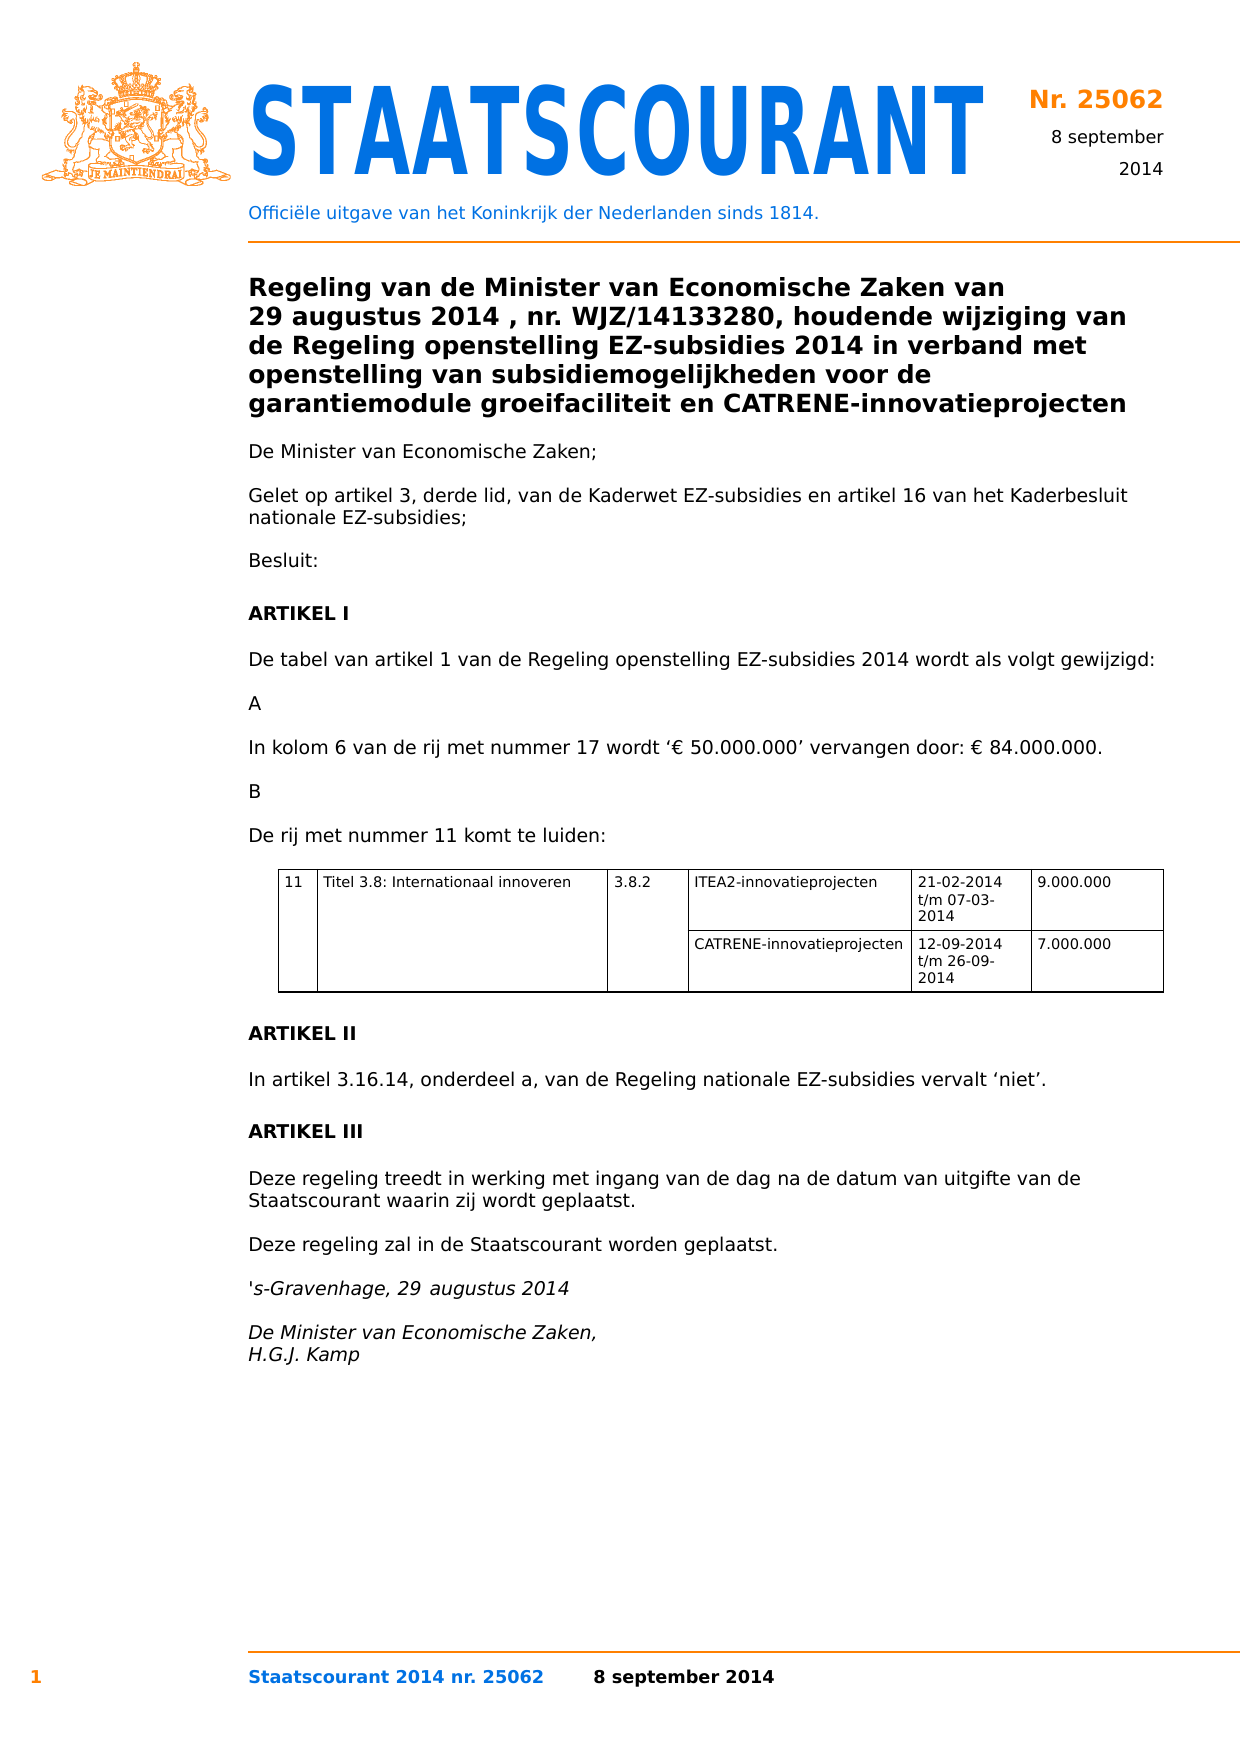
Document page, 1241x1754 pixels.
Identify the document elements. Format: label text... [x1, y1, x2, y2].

text 's-Gravenhage, 29 augustus 2014 [248, 1278, 1163, 1300]
text Deze regeling zal in de Staatscourant worden geplaatst. [248, 1234, 1163, 1256]
text B [248, 781, 1163, 803]
table_header 9.000.000 [1032, 870, 1163, 930]
table_header Titel 3.8: Internationaal innoveren [318, 870, 607, 991]
subtitle Regeling van de Minister van Economische Zaken van 29 augustus 2014 , nr. WJZ/14133280, houdende wijziging van de Regeling openstelling EZ-subsidies 2014 in verband met openstelling van subsidiemogelijkheden voor de garantiemodule groeifaciliteit en CATRENE-innovatieprojecten [248, 273, 1163, 419]
text In kolom 6 van de rij met nummer 17 wordt ‘€ 50.000.000’ vervangen door: € 84.000.000. [248, 737, 1163, 759]
table_header 21-02-2014 t/m 07-03-2014 [912, 870, 1031, 930]
subtitle ARTIKEL III [248, 1121, 1163, 1143]
table_header 3.8.2 [608, 870, 688, 991]
text De Minister van Economische Zaken, H.G.J. Kamp [248, 1322, 1163, 1366]
table_cell Officiële uitgave van het Koninkrijk der Nederlanden sinds 1814. [248, 203, 1240, 241]
table_cell 8 september [998, 121, 1240, 153]
table_header Nr. 25062 [998, 62, 1240, 121]
table_header [25, 62, 248, 241]
text De tabel van artikel 1 van de Regeling openstelling EZ-subsidies 2014 wordt als volgt gewijzigd: [248, 649, 1163, 671]
table_cell 2014 [998, 153, 1240, 203]
text In artikel 3.16.14, onderdeel a, van de Regeling nationale EZ-subsidies vervalt ‘niet’. [248, 1069, 1163, 1091]
table_cell 7.000.000 [1032, 931, 1163, 991]
table_header ITEA2-innovatieprojecten [689, 870, 911, 930]
table_header 11 [279, 870, 317, 991]
text A [248, 693, 1163, 715]
text De rij met nummer 11 komt te luiden: [248, 825, 1163, 847]
subtitle ARTIKEL II [248, 1022, 1163, 1044]
text Deze regeling treedt in werking met ingang van de dag na de datum van uitgifte van de Staatscourant waarin zij wordt geplaatst. [248, 1168, 1163, 1212]
text Besluit: [248, 550, 1163, 572]
table_cell 12-09-2014 t/m 26-09-2014 [912, 931, 1031, 991]
picture [41, 62, 231, 186]
subtitle ARTIKEL I [248, 602, 1163, 624]
table_cell CATRENE-innovatieprojecten [689, 931, 911, 991]
text De Minister van Economische Zaken; [248, 441, 1163, 463]
text Gelet op artikel 3, derde lid, van de Kaderwet EZ-subsidies en artikel 16 van het Kaderbesluit nationale EZ-subsidies; [248, 484, 1163, 528]
table_header STAATSCOURANT [248, 62, 998, 203]
